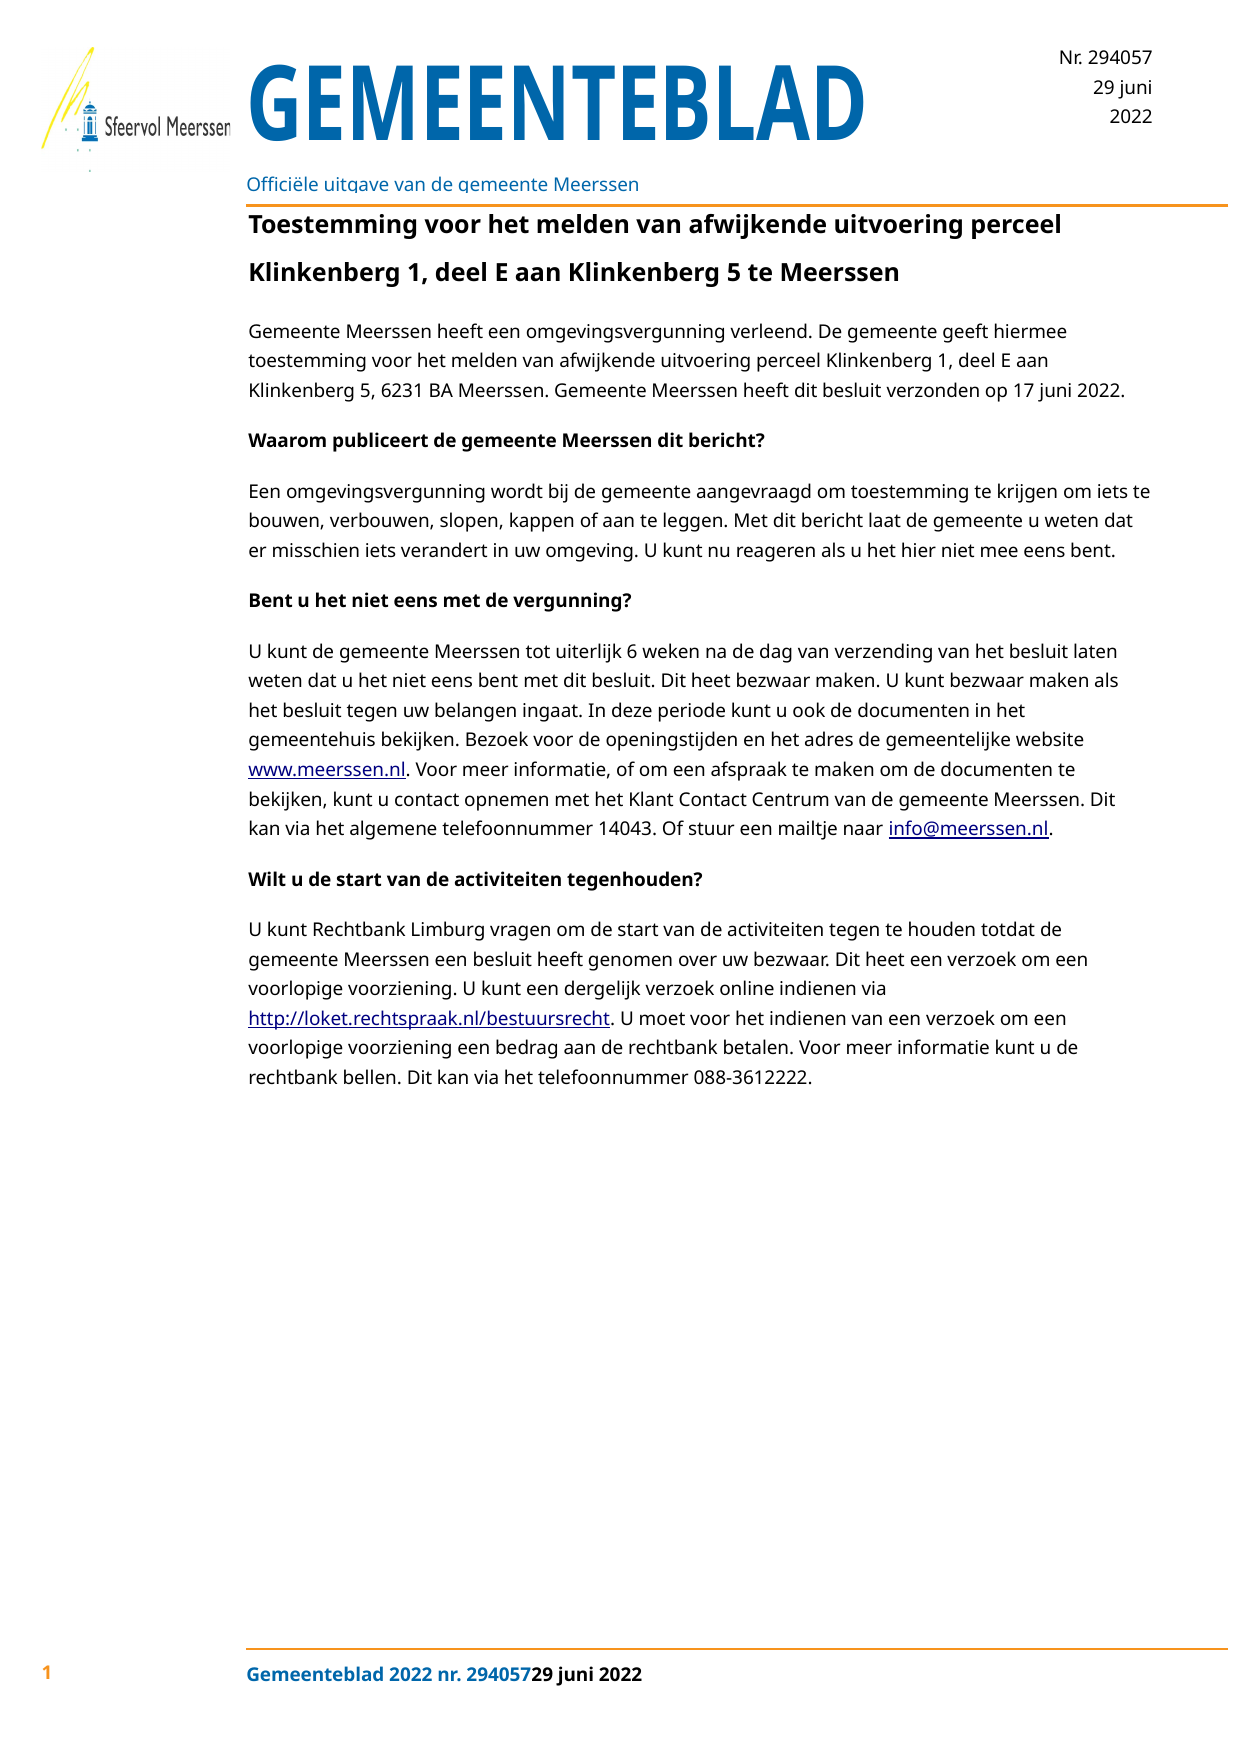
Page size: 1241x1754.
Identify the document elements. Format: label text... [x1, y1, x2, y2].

text Gemeente Meerssen heeft een omgevingsvergunning verleend. De gemeente geeft hiermee toestemming voor het melden van afwijkende uitvoering perceel Klinkenberg 1, deel E aan Klinkenberg 5, 6231 BA Meerssen. Gemeente Meerssen heeft dit besluit verzonden op 17 juni 2022. [248, 318, 1152, 403]
text Toestemming voor het melden van afwijkende uitvoering perceel Klinkenberg 1, deel E aan Klinkenberg 5 te Meerssen [248, 207, 1152, 288]
text Waarom publiceert de gemeente Meerssen dit bericht? [248, 427, 1152, 453]
text Wilt u de start van de activiteiten tegenhouden? [248, 866, 1152, 892]
text U kunt Rechtbank Limburg vragen om de start van de activiteiten tegen te houden totdat de gemeente Meerssen een besluit heeft genomen over uw bezwaar. Dit heet een verzoek om een voorlopige voorziening. U kunt een dergelijk verzoek online indienen via http://loket.rechtspraak.nl/bestuursrecht. U moet voor het indienen van een verzoek om een voorlopige voorziening een bedrag aan de rechtbank betalen. Voor meer informatie kunt u de rechtbank bellen. Dit kan via het telefoonnummer 088-3612222. [248, 916, 1152, 1090]
text U kunt de gemeente Meerssen tot uiterlijk 6 weken na de dag van verzending van het besluit laten weten dat u het niet eens bent met dit besluit. Dit heet bezwaar maken. U kunt bezwaar maken als het besluit tegen uw belangen ingaat. In deze periode kunt u ook de documenten in het gemeentehuis bekijken. Bezoek voor de openingstijden en het adres de gemeentelijke website www.meerssen.nl. Voor meer informatie, of om een afspraak te maken om de documenten te bekijken, kunt u contact opnemen met het Klant Contact Centrum van de gemeente Meerssen. Dit kan via het algemene telefoonnummer 14043. Of stuur een mailtje naar info@meerssen.nl. [248, 638, 1152, 841]
text Een omgevingsvergunning wordt bij de gemeente aangevraagd om toestemming te krijgen om iets te bouwen, verbouwen, slopen, kappen of aan te leggen. Met dit bericht laat de gemeente u weten dat er misschien iets verandert in uw omgeving. U kunt nu reageren als u het hier niet mee eens bent. [248, 478, 1152, 563]
picture [41, 47, 231, 172]
text Bent u het niet eens met de vergunning? [248, 587, 1152, 613]
